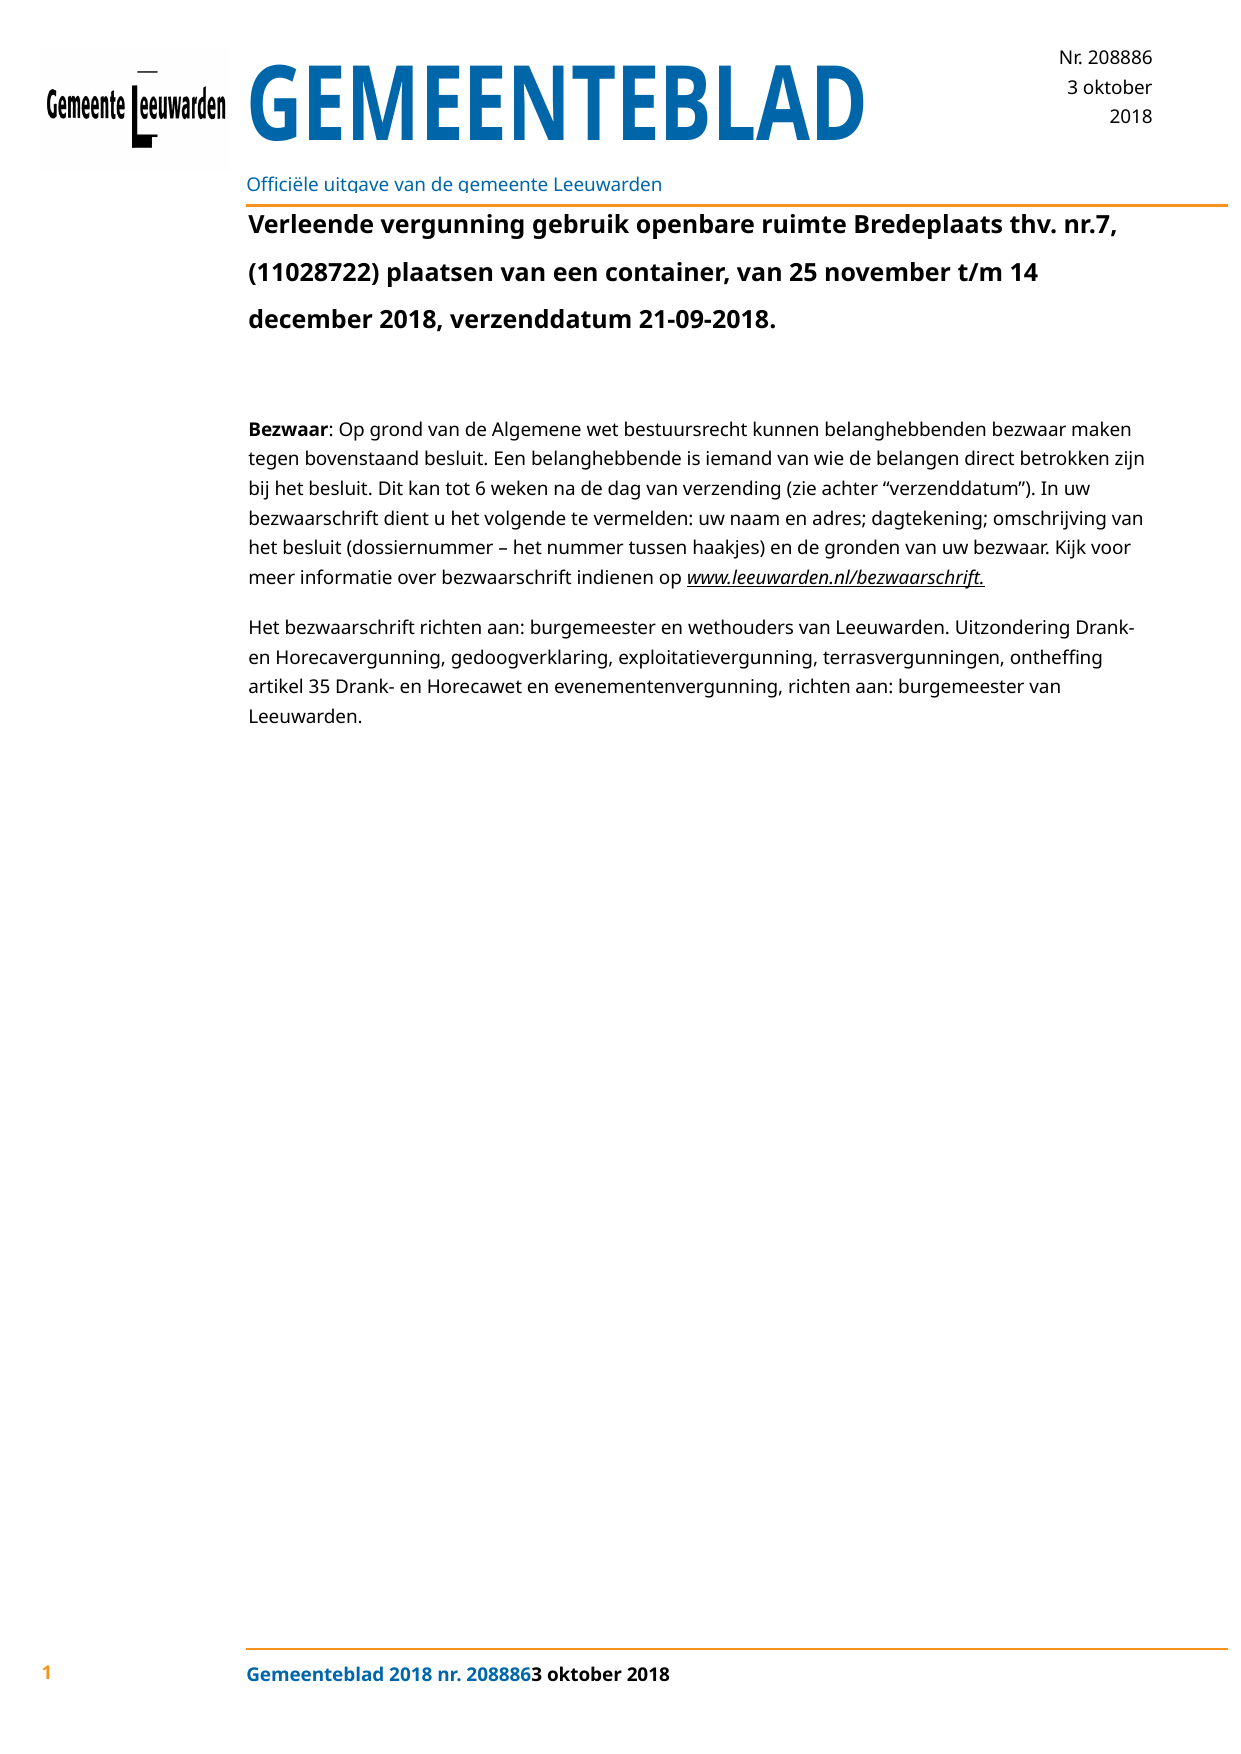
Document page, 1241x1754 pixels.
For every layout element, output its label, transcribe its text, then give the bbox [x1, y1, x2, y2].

picture [41, 47, 231, 172]
text Verleende vergunning gebruik openbare ruimte Bredeplaats thv. nr.7, (11028722) plaatsen van een container, van 25 november t/m 14 december 2018, verzenddatum 21-09-2018. [248, 207, 1152, 336]
text Het bezwaarschrift richten aan: burgemeester en wethouders van Leeuwarden. Uitzondering Drank- en Horecavergunning, gedoogverklaring, exploitatievergunning, terrasvergunningen, ontheffing artikel 35 Drank- en Horecawet en evenementenvergunning, richten aan: burgemeester van Leeuwarden. [248, 614, 1152, 729]
text Bezwaar: Op grond van de Algemene wet bestuursrecht kunnen belanghebbenden bezwaar maken tegen bovenstaand besluit. Een belanghebbende is iemand van wie de belangen direct betrokken zijn bij het besluit. Dit kan tot 6 weken na de dag van verzending (zie achter “verzenddatum”). In uw bezwaarschrift dient u het volgende te vermelden: uw naam en adres; dagtekening; omschrijving van het besluit (dossiernummer – het nummer tussen haakjes) en de gronden van uw bezwaar. Kijk voor meer informatie over bezwaarschrift indienen op www.leeuwarden.nl/bezwaarschrift. [248, 416, 1152, 589]
